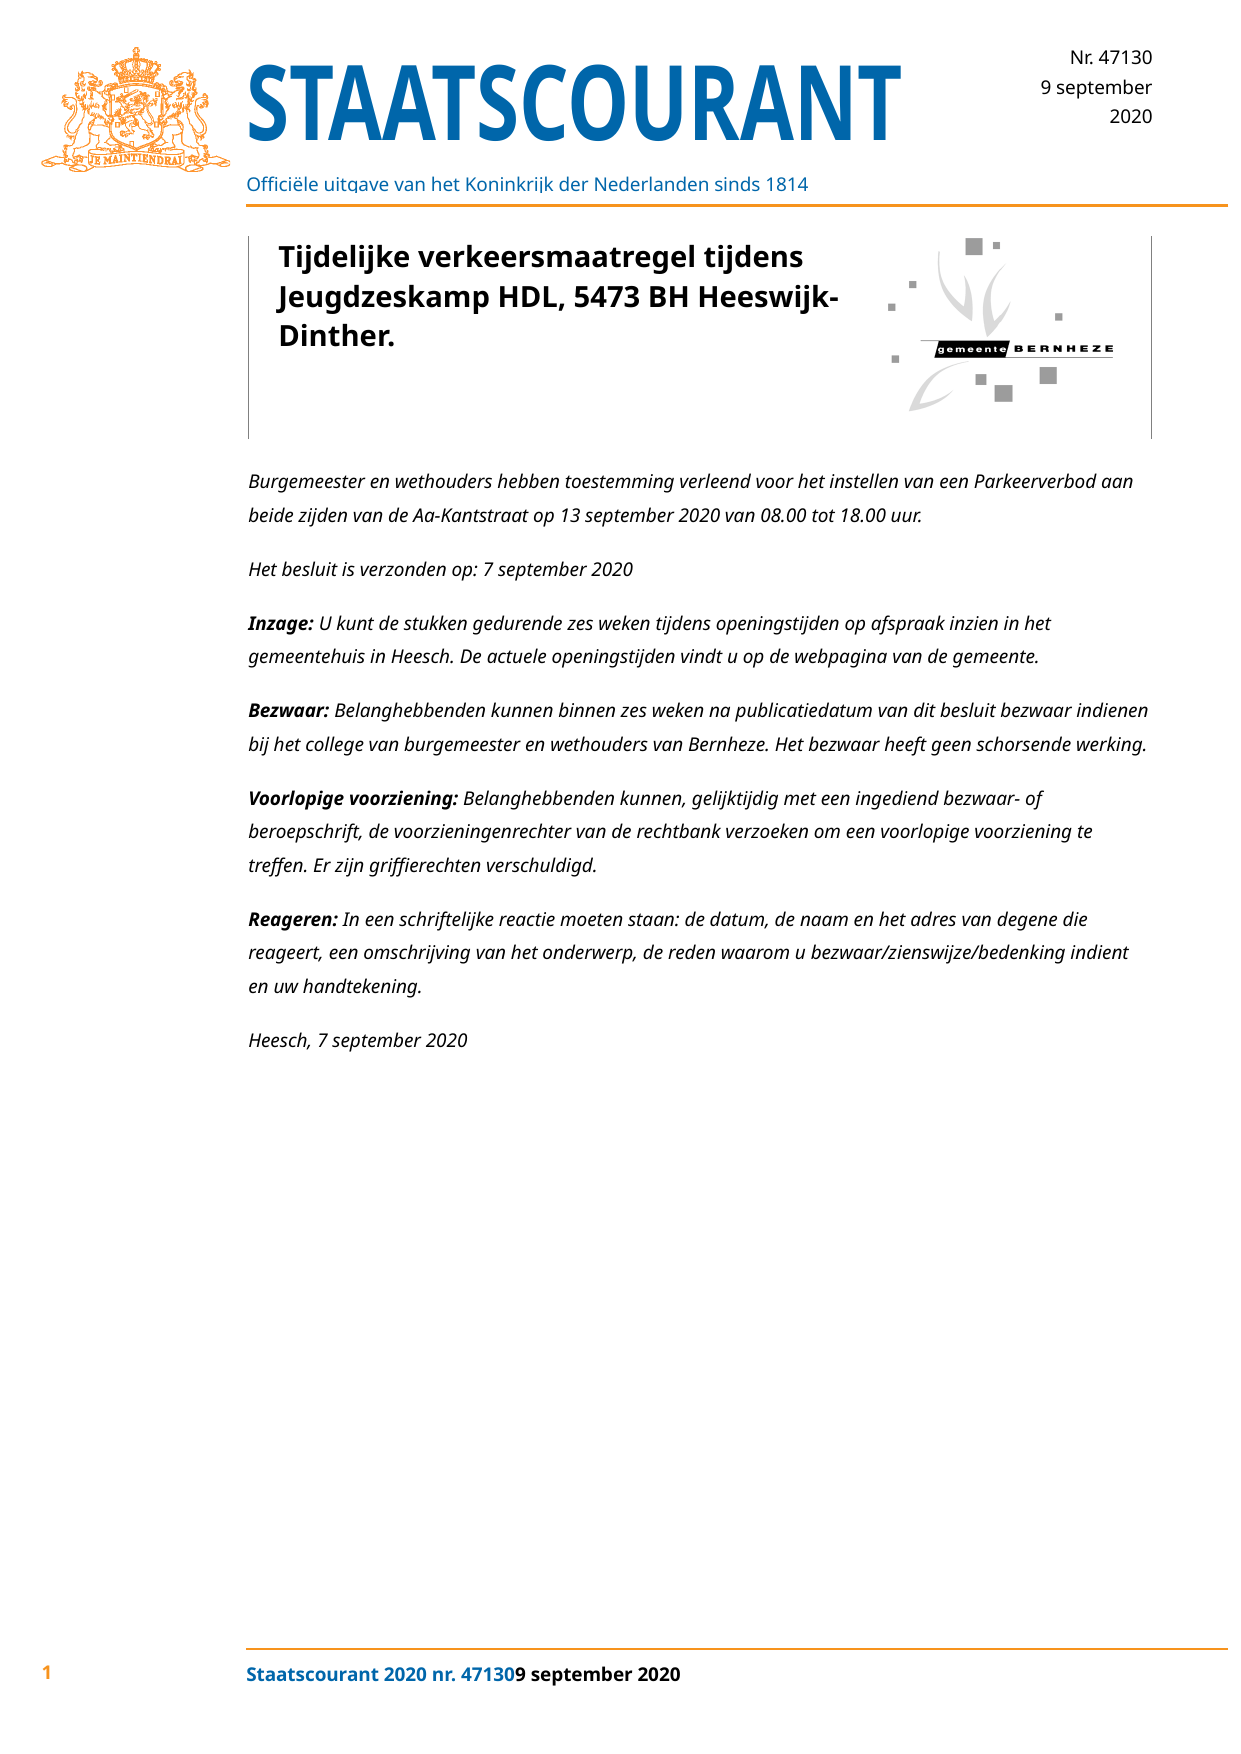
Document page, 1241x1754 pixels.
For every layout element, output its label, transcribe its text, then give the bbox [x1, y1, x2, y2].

table_header [1115, 236, 1151, 413]
text Burgemeester en wethouders hebben toestemming verleend voor het instellen van een Parkeerverbod aan beide zijden van de Aa-Kantstraat op 13 september 2020 van 08.00 tot 18.00 uur. [248, 469, 1152, 528]
text Reageren: In een schriftelijke reactie moeten staan: de datum, de naam en het adres van degene die reageert, een omschrijving van het onderwerp, de reden waarom u bezwaar/zienswijze/bedenking indient en uw handtekening. [248, 906, 1152, 999]
text Het besluit is verzonden op: 7 september 2020 [248, 556, 1152, 582]
table_header [850, 414, 1151, 439]
text Voorlopige voorziening: Belanghebbenden kunnen, gelijktijdig met een ingediend bezwaar- of beroepschrift, de voorzieningenrechter van de rechtbank verzoeken om een voorlopige voorziening te treffen. Er zijn griffierechten verschuldigd. [248, 785, 1152, 878]
table_header [850, 236, 886, 413]
picture [886, 236, 1115, 414]
picture [41, 47, 231, 172]
text Heesch, 7 september 2020 [248, 1027, 1152, 1053]
text Inzage: U kunt de stukken gedurende zes weken tijdens openingstijden op afspraak inzien in het gemeentehuis in Heesch. De actuele openingstijden vindt u op de webpagina van de gemeente. [248, 610, 1152, 669]
table_header Tijdelijke verkeersmaatregel tijdens Jeugdzeskamp HDL, 5473 BH Heeswijk-Dinther. [249, 236, 850, 439]
text Bezwaar: Belanghebbenden kunnen binnen zes weken na publicatiedatum van dit besluit bezwaar indienen bij het college van burgemeester en wethouders van Bernheze. Het bezwaar heeft geen schorsende werking. [248, 698, 1152, 757]
